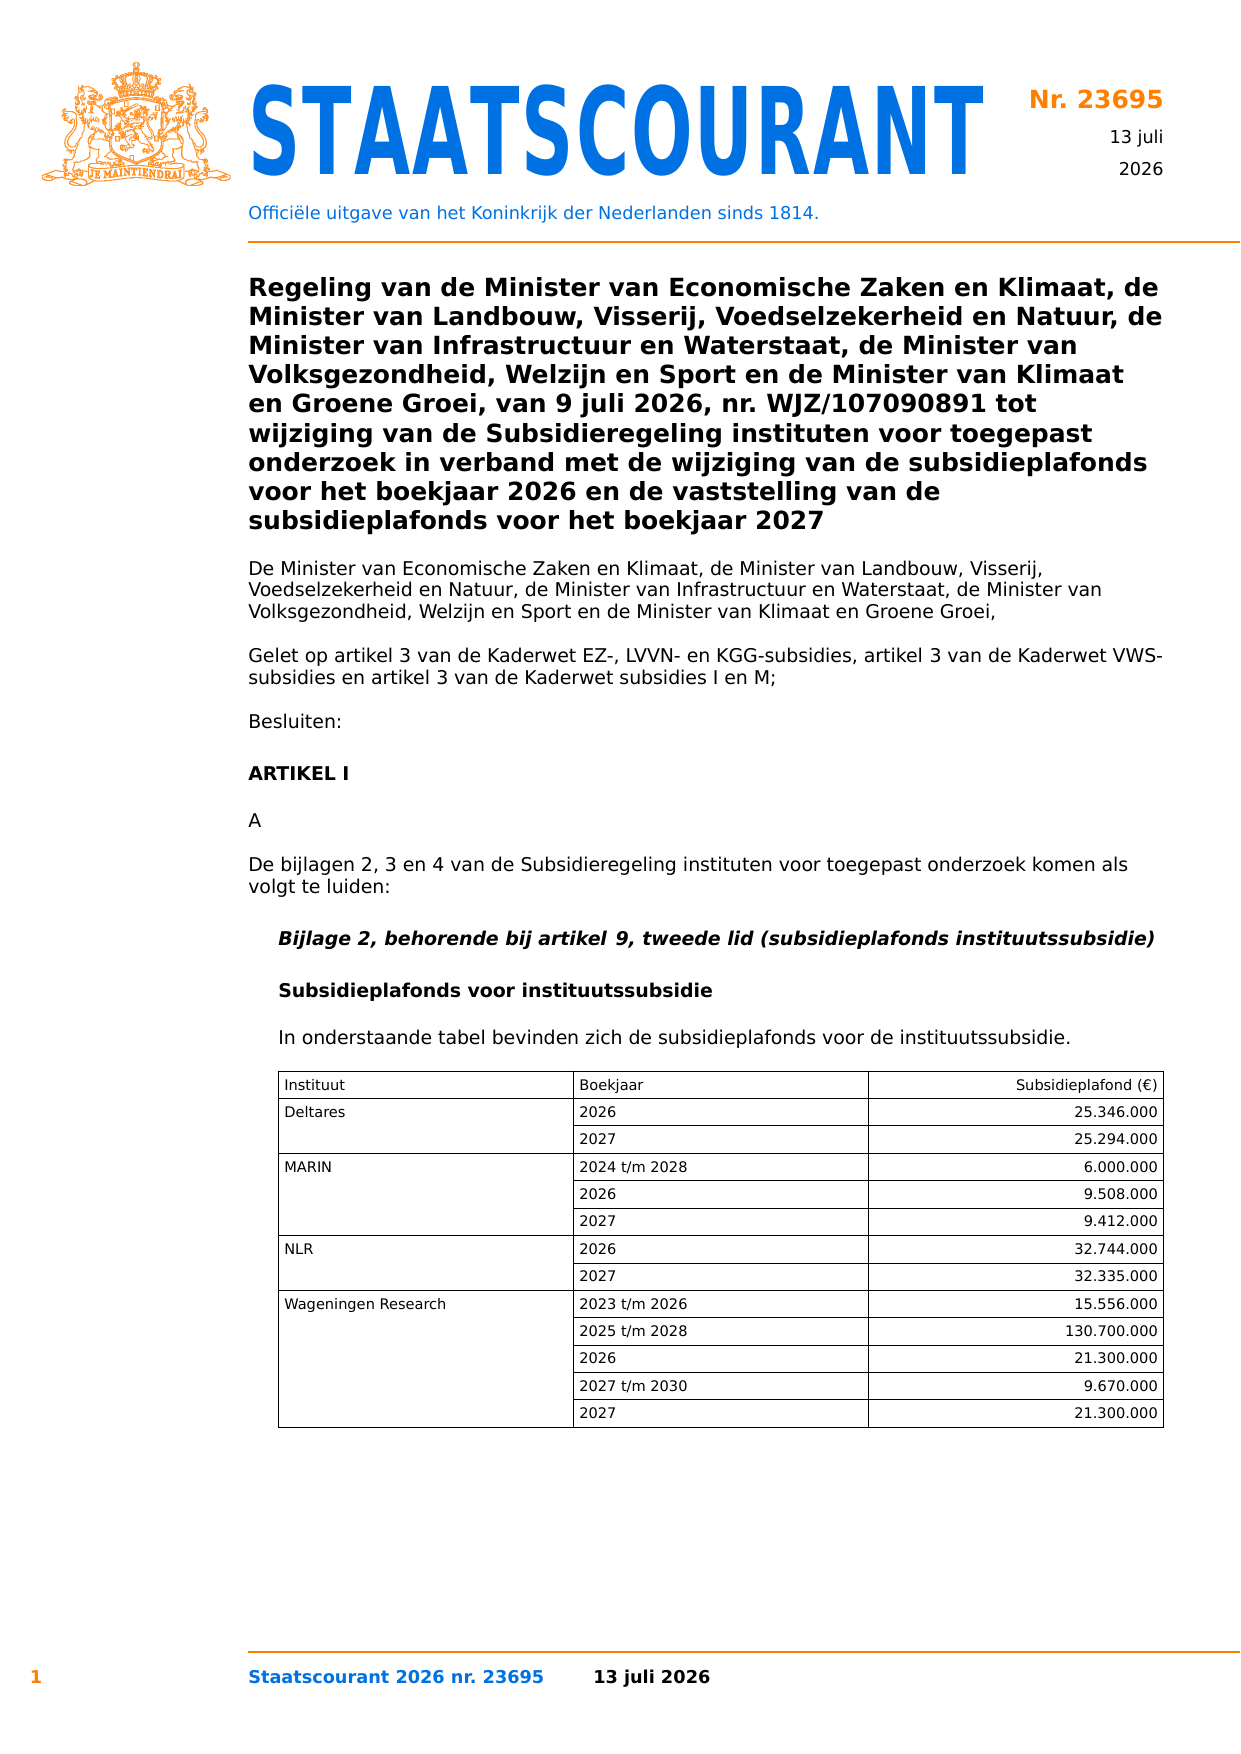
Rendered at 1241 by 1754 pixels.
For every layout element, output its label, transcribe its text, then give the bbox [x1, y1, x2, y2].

table_cell Wageningen Research [279, 1291, 573, 1427]
table_cell 9.508.000 [869, 1181, 1163, 1208]
text Gelet op artikel 3 van de Kaderwet EZ-, LVVN- en KGG-subsidies, artikel 3 van de Kaderwet VWS-subsidies en artikel 3 van de Kaderwet subsidies I en M; [248, 645, 1163, 689]
table_cell 25.346.000 [869, 1099, 1163, 1125]
text In onderstaande tabel bevinden zich de subsidieplafonds voor de instituutssubsidie. [278, 1027, 1163, 1049]
table_cell 2027 [574, 1400, 868, 1427]
table_cell 2027 [574, 1264, 868, 1290]
table_cell 2026 [574, 1346, 868, 1372]
subtitle Regeling van de Minister van Economische Zaken en Klimaat, de Minister van Landbouw, Visserij, Voedselzekerheid en Natuur, de Minister van Infrastructuur en Waterstaat, de Minister van Volksgezondheid, Welzijn en Sport en de Minister van Klimaat en Groene Groei, van 9 juli 2026, nr. WJZ/107090891 tot wijziging van de Subsidieregeling instituten voor toegepast onderzoek in verband met de wijziging van de subsidieplafonds voor het boekjaar 2026 en de vaststelling van de subsidieplafonds voor het boekjaar 2027 [248, 273, 1163, 536]
table_cell 9.670.000 [869, 1373, 1163, 1399]
table_cell 2026 [574, 1236, 868, 1262]
table_header Subsidieplafond (€) [869, 1072, 1163, 1098]
text A [248, 810, 1163, 832]
table_cell 2023 t/m 2026 [574, 1291, 868, 1317]
table_cell 2024 t/m 2028 [574, 1154, 868, 1180]
table_header [25, 62, 248, 241]
table_cell 2027 t/m 2030 [574, 1373, 868, 1399]
subtitle Subsidieplafonds voor instituutssubsidie [278, 980, 1163, 1002]
table_header STAATSCOURANT [248, 62, 998, 203]
table_cell 13 juli [998, 121, 1240, 153]
table_cell 32.335.000 [869, 1264, 1163, 1290]
table_cell 9.412.000 [869, 1209, 1163, 1235]
table_cell 21.300.000 [869, 1346, 1163, 1372]
table_cell 25.294.000 [869, 1126, 1163, 1153]
table_cell 2026 [998, 153, 1240, 203]
table_header Boekjaar [574, 1072, 868, 1098]
table_cell 6.000.000 [869, 1154, 1163, 1180]
subtitle ARTIKEL I [248, 763, 1163, 785]
table_cell 2026 [574, 1099, 868, 1125]
subtitle Bijlage 2, behorende bij artikel 9, tweede lid (subsidieplafonds instituutssubsidie) [278, 928, 1163, 950]
table_cell Officiële uitgave van het Koninkrijk der Nederlanden sinds 1814. [248, 203, 1240, 241]
text De bijlagen 2, 3 en 4 van de Subsidieregeling instituten voor toegepast onderzoek komen als volgt te luiden: [248, 854, 1163, 898]
picture [41, 62, 231, 186]
table_cell 21.300.000 [869, 1400, 1163, 1427]
table_cell 2026 [574, 1181, 868, 1208]
table_cell 2027 [574, 1126, 868, 1153]
text Besluiten: [248, 711, 1163, 733]
table_cell 15.556.000 [869, 1291, 1163, 1317]
table_header Instituut [279, 1072, 573, 1098]
table_cell 2025 t/m 2028 [574, 1318, 868, 1344]
text De Minister van Economische Zaken en Klimaat, de Minister van Landbouw, Visserij, Voedselzekerheid en Natuur, de Minister van Infrastructuur en Waterstaat, de Minister van Volksgezondheid, Welzijn en Sport en de Minister van Klimaat en Groene Groei, [248, 557, 1163, 623]
table_cell MARIN [279, 1154, 573, 1235]
table_cell NLR [279, 1236, 573, 1290]
table_cell 130.700.000 [869, 1318, 1163, 1344]
table_cell Deltares [279, 1099, 573, 1153]
table_cell 2027 [574, 1209, 868, 1235]
table_header Nr. 23695 [998, 62, 1240, 121]
table_cell 32.744.000 [869, 1236, 1163, 1262]
